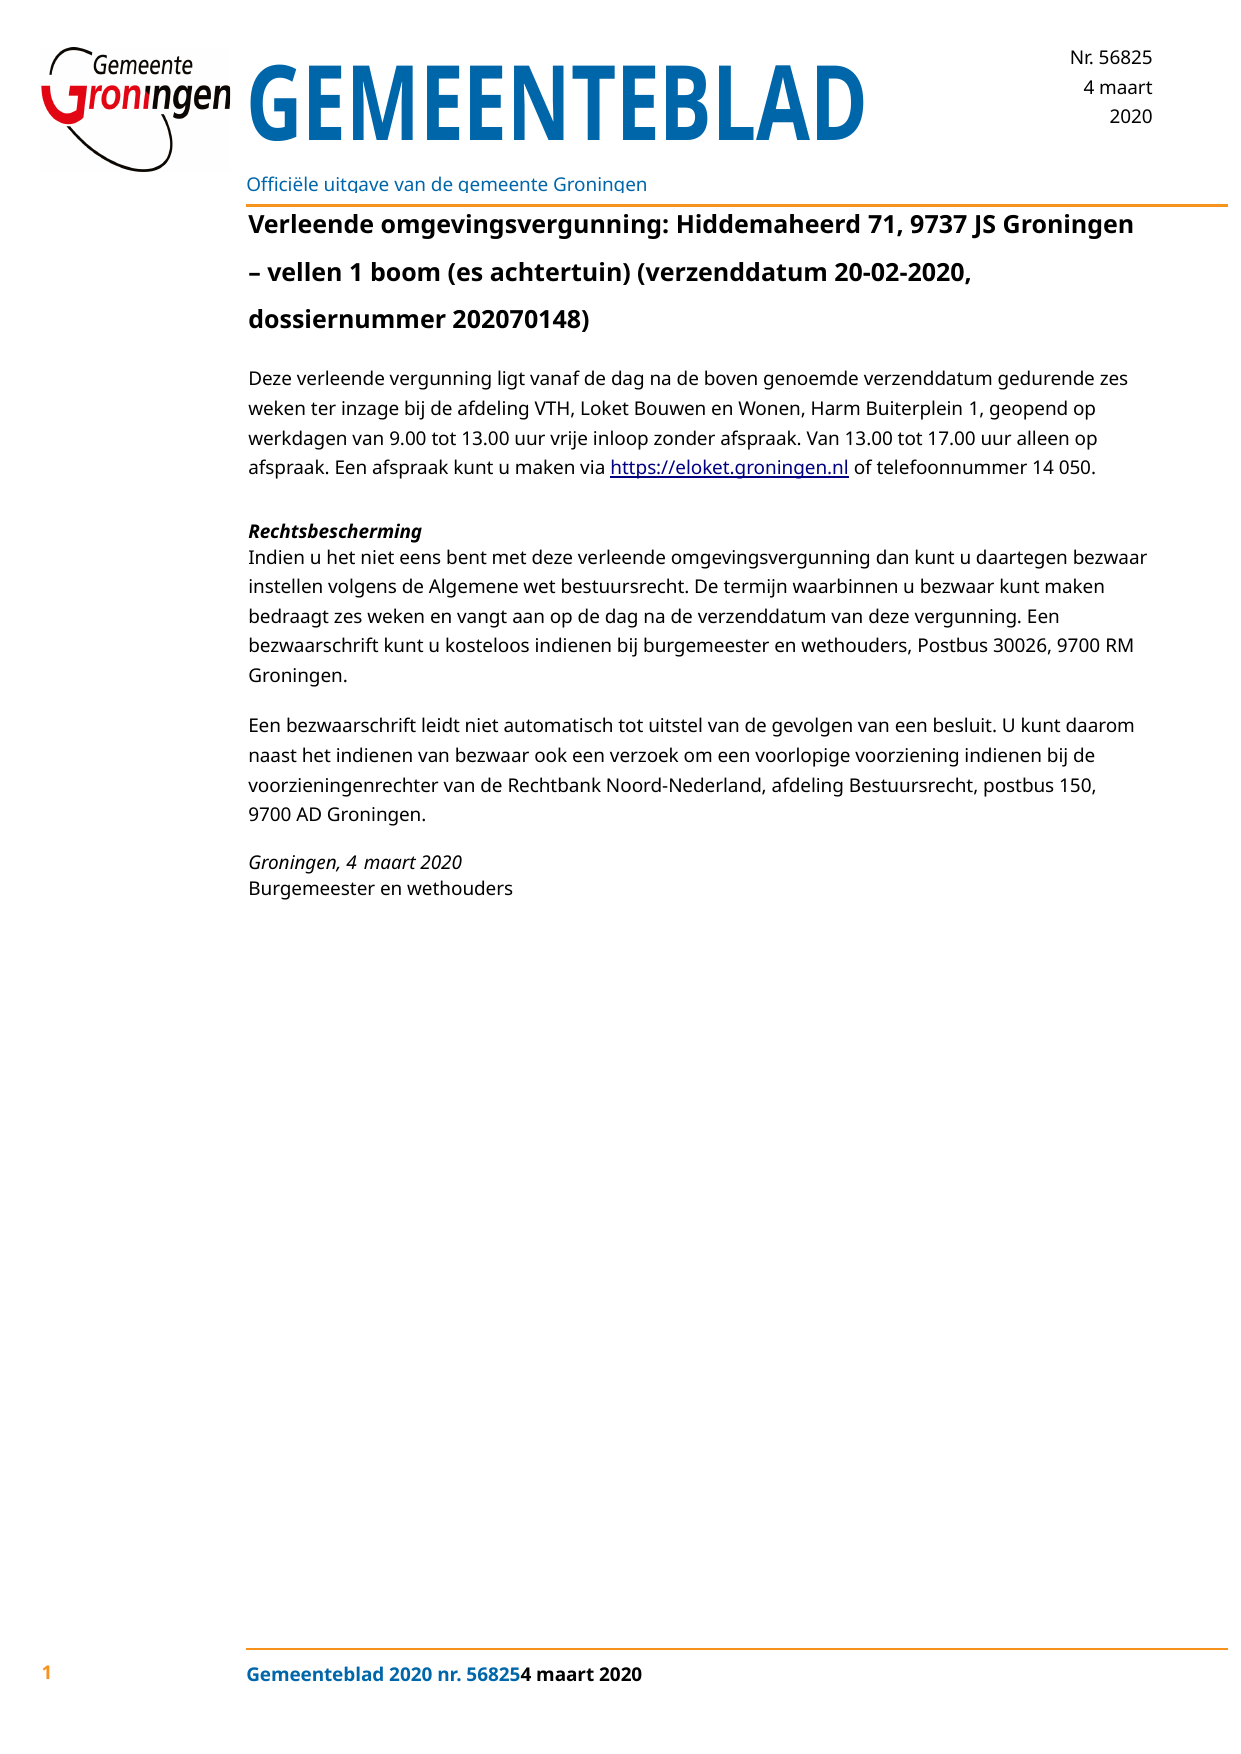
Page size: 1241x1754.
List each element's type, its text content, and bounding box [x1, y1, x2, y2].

text Een bezwaarschrift leidt niet automatisch tot uitstel van de gevolgen van een besluit. U kunt daarom naast het indienen van bezwaar ook een verzoek om een voorlopige voorziening indienen bij de voorzieningenrechter van de Rechtbank Noord-Nederland, afdeling Bestuursrecht, postbus 150, 9700 AD Groningen. [248, 713, 1152, 827]
text Rechtsbescherming [248, 518, 1152, 544]
picture [41, 47, 231, 172]
text Indien u het niet eens bent met deze verleende omgevingsvergunning dan kunt u daartegen bezwaar instellen volgens de Algemene wet bestuursrecht. De termijn waarbinnen u bezwaar kunt maken bedraagt zes weken en vangt aan op de dag na de verzenddatum van deze vergunning. Een bezwaarschrift kunt u kosteloos indienen bij burgemeester en wethouders, Postbus 30026, 9700 RM Groningen. [248, 544, 1152, 688]
text Groningen, 4 maart 2020 [248, 849, 1152, 875]
text Deze verleende vergunning ligt vanaf de dag na de boven genoemde verzenddatum gedurende zes weken ter inzage bij de afdeling VTH, Loket Bouwen en Wonen, Harm Buiterplein 1, geopend op werkdagen van 9.00 tot 13.00 uur vrije inloop zonder afspraak. Van 13.00 tot 17.00 uur alleen op afspraak. Een afspraak kunt u maken via https://eloket.groningen.nl of telefoonnummer 14 050. [248, 366, 1152, 480]
text Verleende omgevingsvergunning: Hiddemaheerd 71, 9737 JS Groningen – vellen 1 boom (es achtertuin) (verzenddatum 20-02-2020, dossiernummer 202070148) [248, 207, 1152, 336]
text Burgemeester en wethouders [248, 875, 1152, 901]
